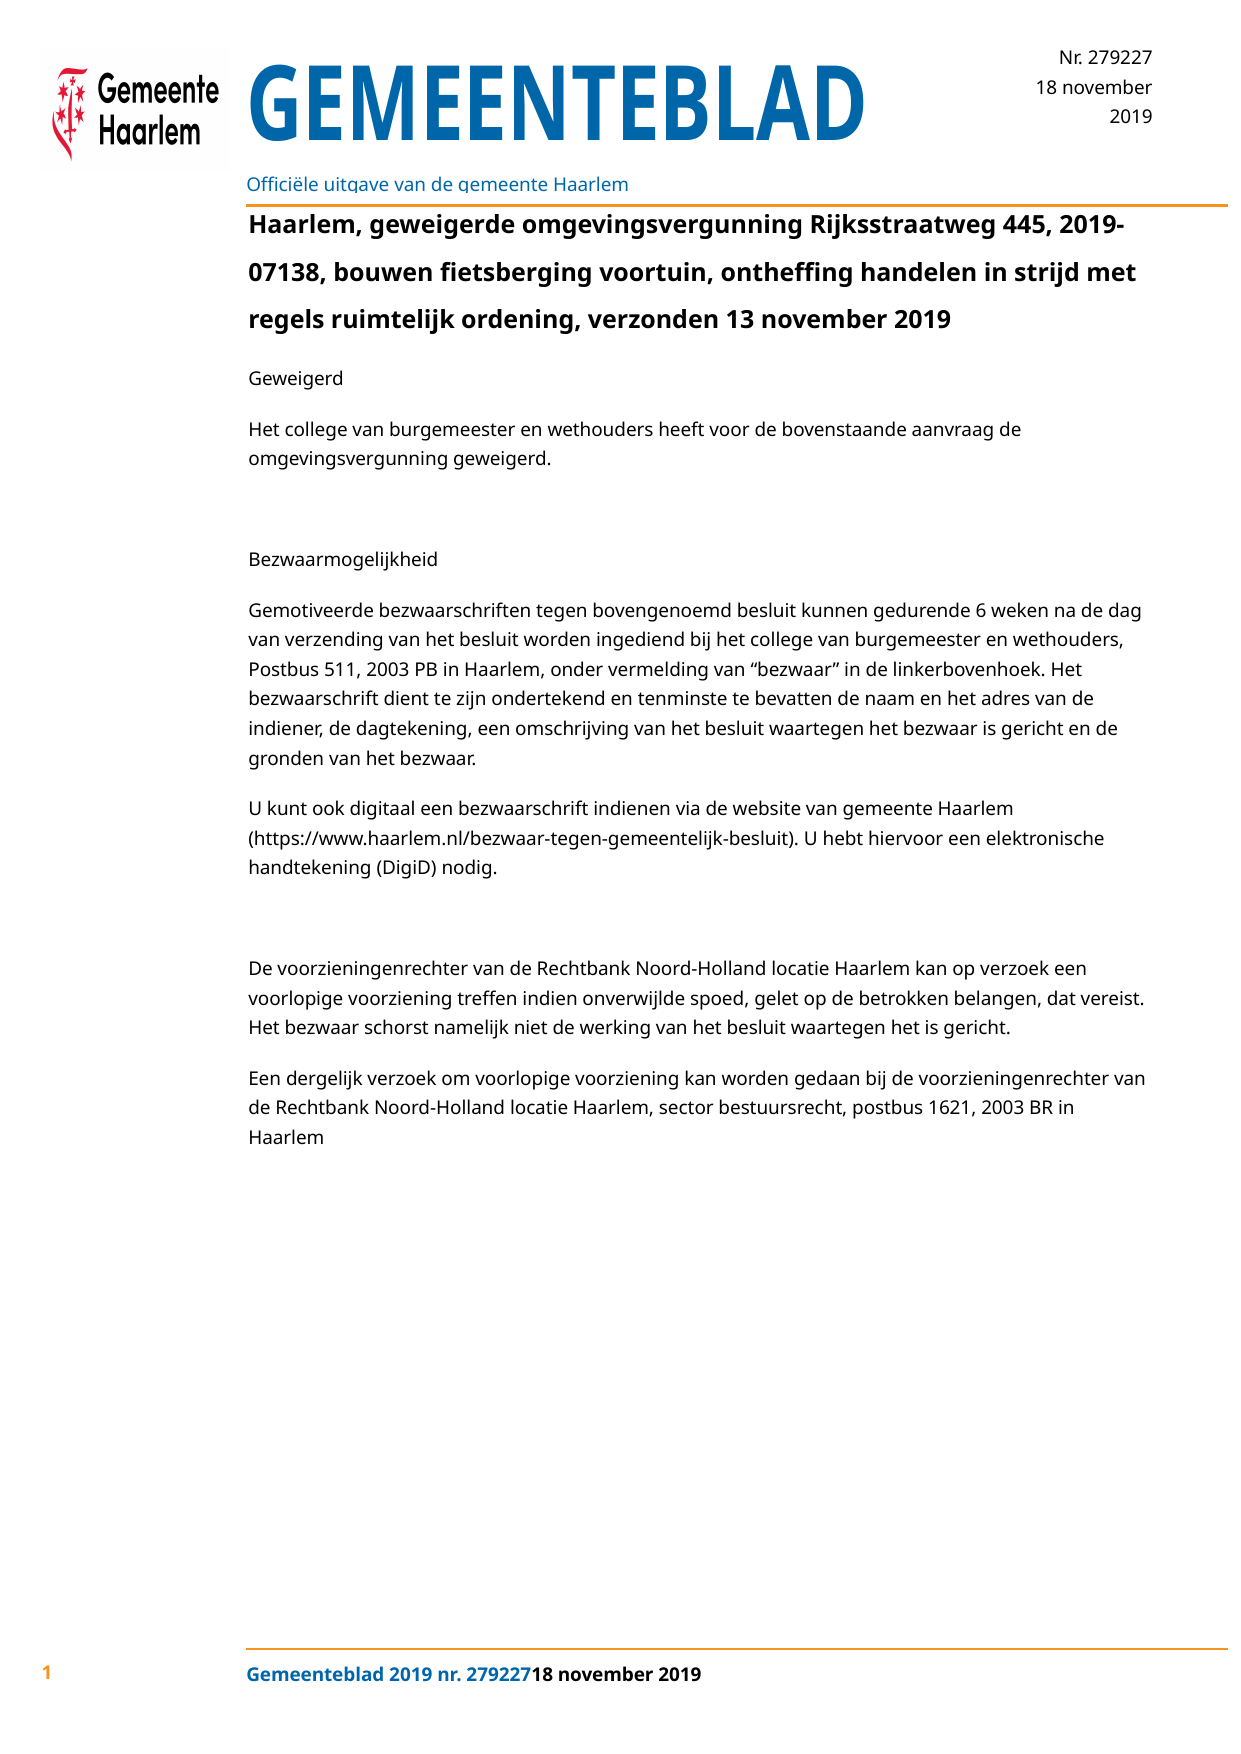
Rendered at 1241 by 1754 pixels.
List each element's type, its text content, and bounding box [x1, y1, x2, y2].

picture [41, 47, 231, 172]
text Bezwaarmogelijkheid [248, 546, 1152, 572]
text U kunt ook digitaal een bezwaarschrift indienen via de website van gemeente Haarlem (https://www.haarlem.nl/bezwaar-tegen-gemeentelijk-besluit). U hebt hiervoor een elektronische handtekening (DigiD) nodig. [248, 795, 1152, 880]
text Haarlem, geweigerde omgevingsvergunning Rijksstraatweg 445, 2019-07138, bouwen fietsberging voortuin, ontheffing handelen in strijd met regels ruimtelijk ordening, verzonden 13 november 2019 [248, 207, 1152, 336]
text Een dergelijk verzoek om voorlopige voorziening kan worden gedaan bij de voorzieningenrechter van de Rechtbank Noord-Holland locatie Haarlem, sector bestuursrecht, postbus 1621, 2003 BR in Haarlem [248, 1065, 1152, 1149]
text Gemotiveerde bezwaarschriften tegen bovengenoemd besluit kunnen gedurende 6 weken na de dag van verzending van het besluit worden ingediend bij het college van burgemeester en wethouders, Postbus 511, 2003 PB in Haarlem, onder vermelding van “bezwaar” in de linkerbovenhoek. Het bezwaarschrift dient te zijn ondertekend en tenminste te bevatten de naam en het adres van de indiener, de dagtekening, een omschrijving van het besluit waartegen het bezwaar is gericht en de gronden van het bezwaar. [248, 597, 1152, 770]
text Geweigerd [248, 366, 1152, 391]
text Het college van burgemeester en wethouders heeft voor de bovenstaande aanvraag de omgevingsvergunning geweigerd. [248, 416, 1152, 471]
text De voorzieningenrechter van de Rechtbank Noord-Holland locatie Haarlem kan op verzoek een voorlopige voorziening treffen indien onverwijlde spoed, gelet op de betrokken belangen, dat vereist. Het bezwaar schorst namelijk niet de werking van het besluit waartegen het is gericht. [248, 955, 1152, 1040]
